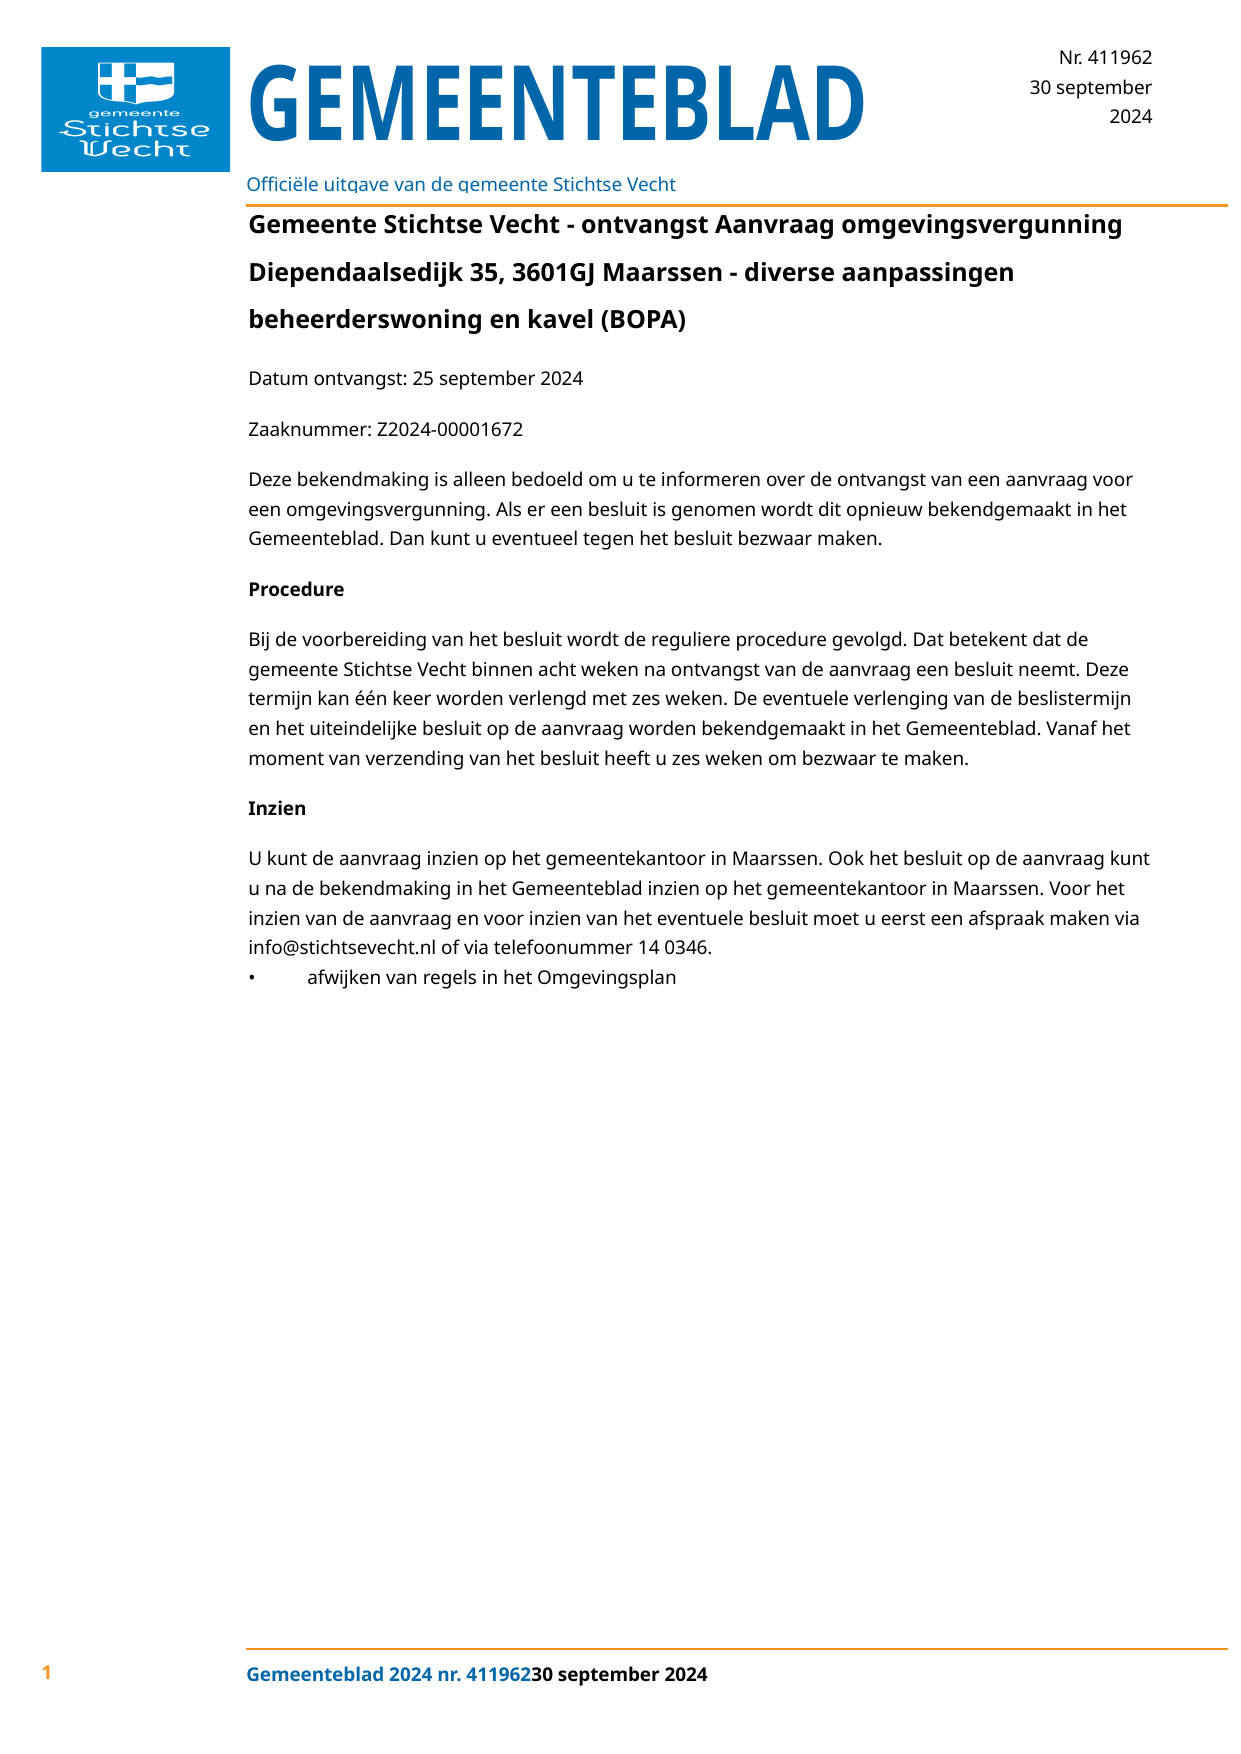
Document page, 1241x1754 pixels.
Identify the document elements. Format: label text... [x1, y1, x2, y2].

text Procedure [248, 576, 1152, 602]
text Bij de voorbereiding van het besluit wordt de reguliere procedure gevolgd. Dat betekent dat de gemeente Stichtse Vecht binnen acht weken na ontvangst van de aanvraag een besluit neemt. Deze termijn kan één keer worden verlengd met zes weken. De eventuele verlenging van de beslistermijn en het uiteindelijke besluit op de aanvraag worden bekendgemaakt in het Gemeenteblad. Vanaf het moment van verzending van het besluit heeft u zes weken om bezwaar te maken. [248, 626, 1152, 770]
list afwijken van regels in het Omgevingsplan [248, 964, 1152, 989]
text U kunt de aanvraag inzien op het gemeentekantoor in Maarssen. Ook het besluit op de aanvraag kunt u na de bekendmaking in het Gemeenteblad inzien op het gemeentekantoor in Maarssen. Voor het inzien van de aanvraag en voor inzien van het eventuele besluit moet u eerst een afspraak maken via info@stichtsevecht.nl of via telefoonummer 14 0346. [248, 846, 1152, 960]
text Gemeente Stichtse Vecht - ontvangst Aanvraag omgevingsvergunning Diependaalsedijk 35, 3601GJ Maarssen - diverse aanpassingen beheerderswoning en kavel (BOPA) [248, 207, 1152, 336]
picture [99, 63, 135, 101]
text Deze bekendmaking is alleen bedoeld om u te informeren over de ontvangst van een aanvraag voor een omgevingsvergunning. Als er een besluit is genomen wordt dit opnieuw bekendgemaakt in het Gemeenteblad. Dan kunt u eventueel tegen het besluit bezwaar maken. [248, 466, 1152, 551]
text Datum ontvangst: 25 september 2024 [248, 366, 1152, 391]
picture [137, 63, 174, 103]
text Inzien [248, 795, 1152, 821]
text Zaaknummer: Z2024-00001672 [248, 416, 1152, 442]
